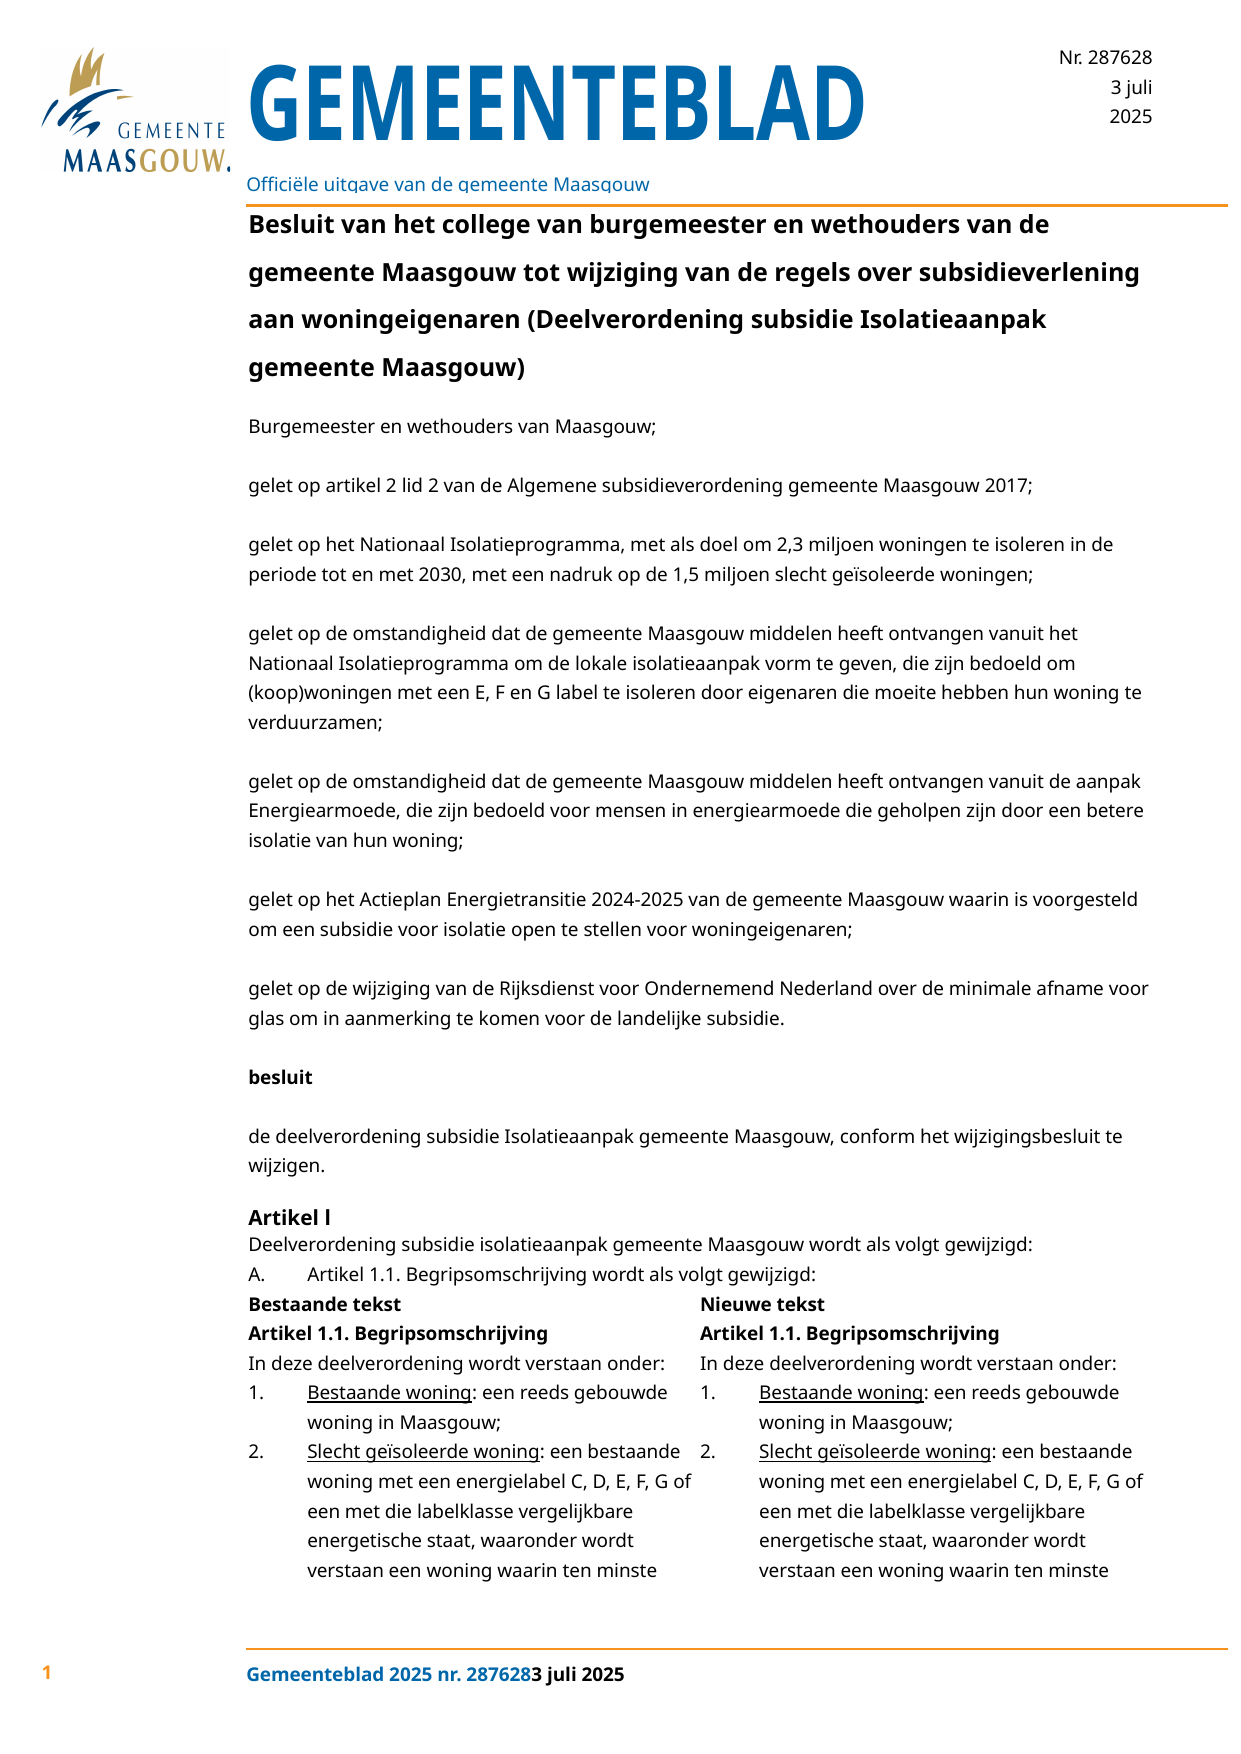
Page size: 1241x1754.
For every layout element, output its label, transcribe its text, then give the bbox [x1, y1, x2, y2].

text Burgemeester en wethouders van Maasgouw; [248, 413, 1152, 439]
text gelet op het Nationaal Isolatieprogramma, met als doel om 2,3 miljoen woningen te isoleren in de periode tot en met 2030, met een nadruk op de 1,5 miljoen slecht geïsoleerde woningen; [248, 531, 1152, 587]
text Artikel l [248, 1203, 1152, 1232]
text gelet op de omstandigheid dat de gemeente Maasgouw middelen heeft ontvangen vanuit de aanpak Energiearmoede, die zijn bedoeld voor mensen in energiearmoede die geholpen zijn door een betere isolatie van hun woning; [248, 768, 1152, 853]
text Deelverordening subsidie isolatieaanpak gemeente Maasgouw wordt als volgt gewijzigd: [248, 1232, 1152, 1257]
picture [41, 47, 231, 172]
text gelet op het Actieplan Energietransitie 2024-2025 van de gemeente Maasgouw waarin is voorgesteld om een subsidie voor isolatie open te stellen voor woningeigenaren; [248, 886, 1152, 942]
list Artikel 1.1. Begripsomschrijving wordt als volgt gewijzigd: [248, 1261, 1152, 1287]
text Besluit van het college van burgemeester en wethouders van de gemeente Maasgouw tot wijziging van de regels over subsidieverlening aan woningeigenaren (Deelverordening subsidie Isolatieaanpak gemeente Maasgouw) [248, 207, 1152, 384]
text gelet op de omstandigheid dat de gemeente Maasgouw middelen heeft ontvangen vanuit het Nationaal Isolatieprogramma om de lokale isolatieaanpak vorm te geven, die zijn bedoeld om (koop)woningen met een E, F en G label te isoleren door eigenaren die moeite hebben hun woning te verduurzamen; [248, 620, 1152, 735]
text de deelverordening subsidie Isolatieaanpak gemeente Maasgouw, conform het wijzigingsbesluit te wijzigen. [248, 1123, 1152, 1178]
table_header Nieuwe tekst Artikel 1.1. Begripsomschrijving In deze deelverordening wordt verstaan onder: Bestaande woning: een reeds gebouwde woning in Maasgouw; Slecht geïsoleerde woning: een bestaande woning met een energielabel C, D, E, F, G of een met die labelklasse vergelijkbare energetische staat, waaronder wordt verstaan een woning waarin ten minste [700, 1291, 1152, 1583]
text besluit [248, 1064, 1152, 1090]
text gelet op de wijziging van de Rijksdienst voor Ondernemend Nederland over de minimale afname voor glas om in aanmerking te komen voor de landelijke subsidie. [248, 975, 1152, 1031]
text gelet op artikel 2 lid 2 van de Algemene subsidieverordening gemeente Maasgouw 2017; [248, 472, 1152, 498]
table_header Bestaande tekst Artikel 1.1. Begripsomschrijving In deze deelverordening wordt verstaan onder: Bestaande woning: een reeds gebouwde woning in Maasgouw; Slecht geïsoleerde woning: een bestaande woning met een energielabel C, D, E, F, G of een met die labelklasse vergelijkbare energetische staat, waaronder wordt verstaan een woning waarin ten minste [248, 1291, 700, 1583]
